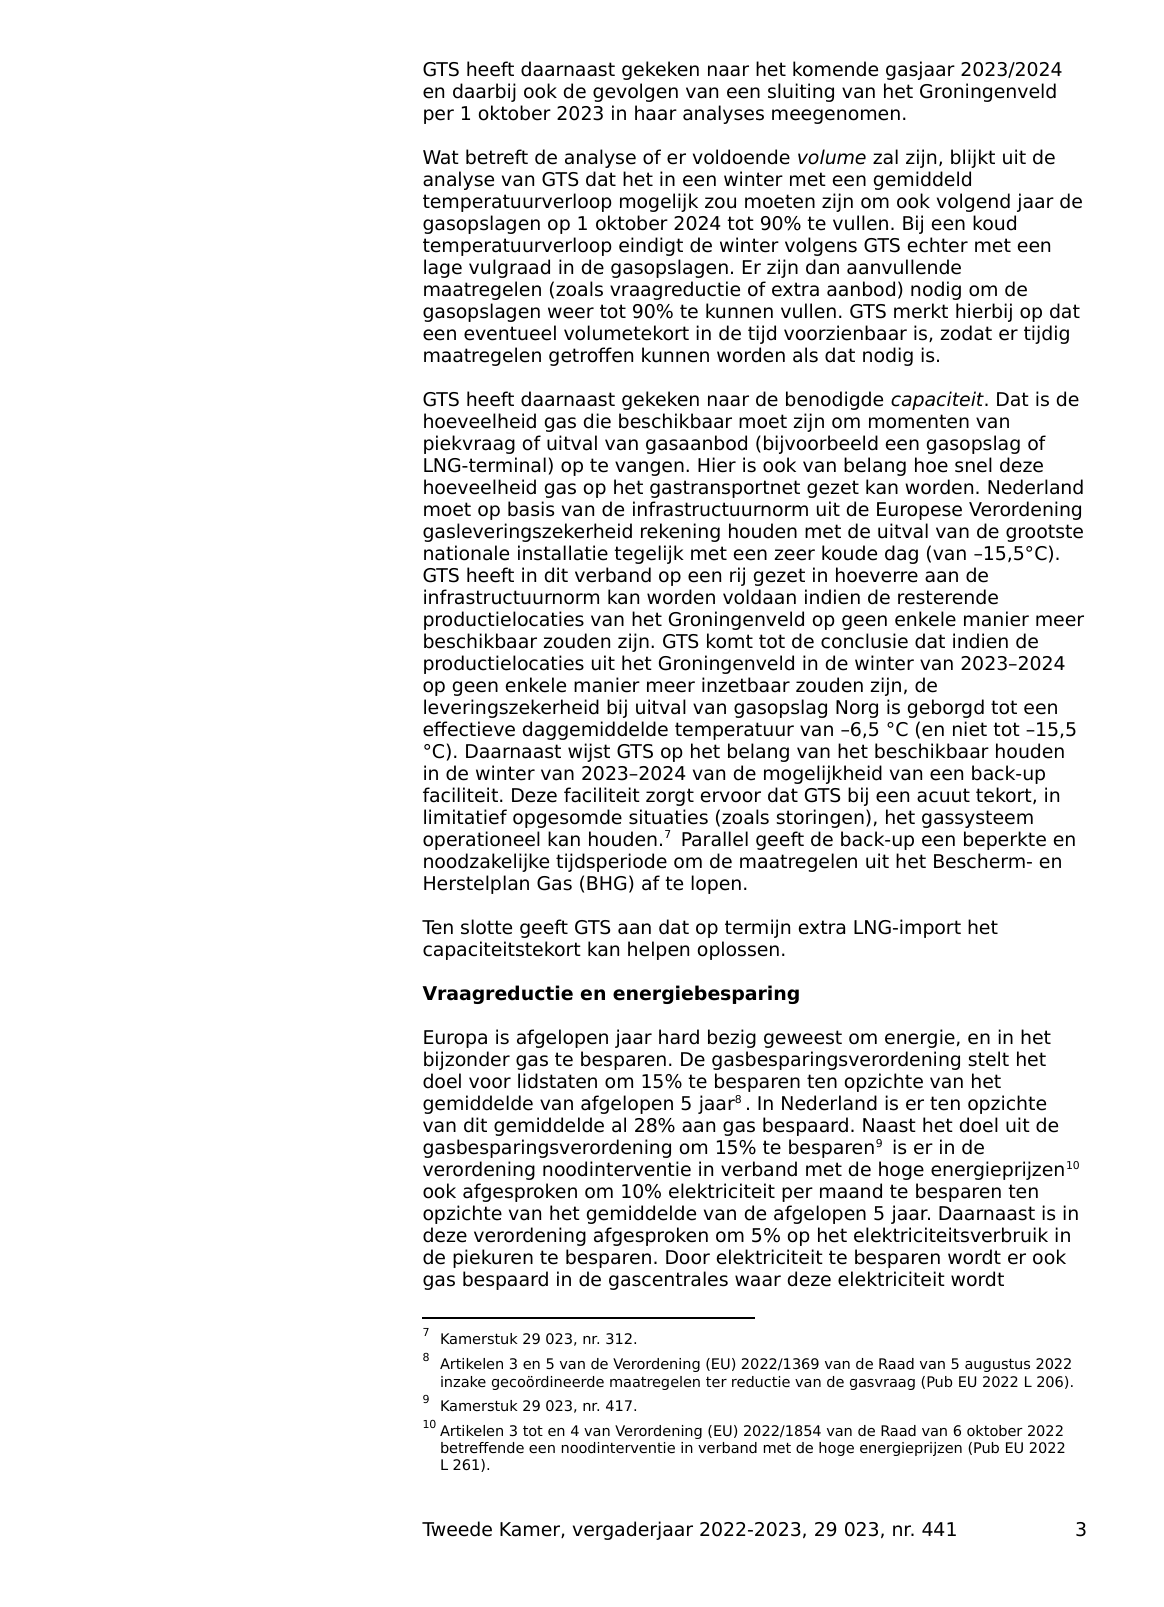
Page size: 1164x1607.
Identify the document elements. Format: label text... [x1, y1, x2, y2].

text Europa is afgelopen jaar hard bezig geweest om energie, en in het bijzonder gas te besparen. De gasbesparingsverordening stelt het doel voor lidstaten om 15% te besparen ten opzichte van het gemiddelde van afgelopen 5 jaar. In Nederland is er ten opzichte van dit gemiddelde al 28% aan gas bespaard. Naast het doel uit de gasbesparingsverordening om 15% te besparen is er in de verordening noodinterventie in verband met de hoge energieprijzen ook afgesproken om 10% elektriciteit per maand te besparen ten opzichte van het gemiddelde van de afgelopen 5 jaar. Daarnaast is in deze verordening afgesproken om 5% op het elektriciteitsverbruik in de piekuren te besparen. Door elektriciteit te besparen wordt er ook gas bespaard in de gascentrales waar deze elektriciteit wordt [422, 1027, 1087, 1291]
text Kamerstuk 29 023, nr. 417. [422, 1393, 1087, 1416]
text Ten slotte geeft GTS aan dat op termijn extra LNG-import het capaciteitstekort kan helpen oplossen. [422, 917, 1087, 961]
text GTS heeft daarnaast gekeken naar de benodigde capaciteit. Dat is de hoeveelheid gas die beschikbaar moet zijn om momenten van piekvraag of uitval van gasaanbod (bijvoorbeeld een gasopslag of LNG-terminal) op te vangen. Hier is ook van belang hoe snel deze hoeveelheid gas op het gastransportnet gezet kan worden. Nederland moet op basis van de infrastructuurnorm uit de Europese Verordening gasleveringszekerheid rekening houden met de uitval van de grootste nationale installatie tegelijk met een zeer koude dag (van –15,5°C). GTS heeft in dit verband op een rij gezet in hoeverre aan de infrastructuurnorm kan worden voldaan indien de resterende productielocaties van het Groningenveld op geen enkele manier meer beschikbaar zouden zijn. GTS komt tot de conclusie dat indien de productielocaties uit het Groningenveld in de winter van 2023–2024 op geen enkele manier meer inzetbaar zouden zijn, de leveringszekerheid bij uitval van gasopslag Norg is geborgd tot een effectieve daggemiddelde temperatuur van –6,5 °C (en niet tot –15,5 °C). Daarnaast wijst GTS op het belang van het beschikbaar houden in de winter van 2023–2024 van de mogelijkheid van een back-up faciliteit. Deze faciliteit zorgt ervoor dat GTS bij een acuut tekort, in limitatief opgesomde situaties (zoals storingen), het gassysteem operationeel kan houden. Parallel geeft de back-up een beperkte en noodzakelijke tijdsperiode om de maatregelen uit het Bescherm- en Herstelplan Gas (BHG) af te lopen. [422, 389, 1087, 895]
text Artikelen 3 en 5 van de Verordening (EU) 2022/1369 van de Raad van 5 augustus 2022 inzake gecoördineerde maatregelen ter reductie van de gasvraag (Pub EU 2022 L 206). [422, 1352, 1087, 1391]
subtitle Vraagreductie en energiebesparing [422, 983, 1087, 1005]
text Kamerstuk 29 023, nr. 312. [422, 1327, 1087, 1349]
text Wat betreft de analyse of er voldoende volume zal zijn, blijkt uit de analyse van GTS dat het in een winter met een gemiddeld temperatuurverloop mogelijk zou moeten zijn om ook volgend jaar de gasopslagen op 1 oktober 2024 tot 90% te vullen. Bij een koud temperatuurverloop eindigt de winter volgens GTS echter met een lage vulgraad in de gasopslagen. Er zijn dan aanvullende maatregelen (zoals vraagreductie of extra aanbod) nodig om de gasopslagen weer tot 90% te kunnen vullen. GTS merkt hierbij op dat een eventueel volumetekort in de tijd voorzienbaar is, zodat er tijdig maatregelen getroffen kunnen worden als dat nodig is. [422, 147, 1087, 367]
text GTS heeft daarnaast gekeken naar het komende gasjaar 2023/2024 en daarbij ook de gevolgen van een sluiting van het Groningenveld per 1 oktober 2023 in haar analyses meegenomen. [422, 59, 1087, 125]
text Artikelen 3 tot en 4 van Verordening (EU) 2022/1854 van de Raad van 6 oktober 2022 betreffende een noodinterventie in verband met de hoge energieprijzen (Pub EU 2022 L 261). [422, 1418, 1087, 1474]
